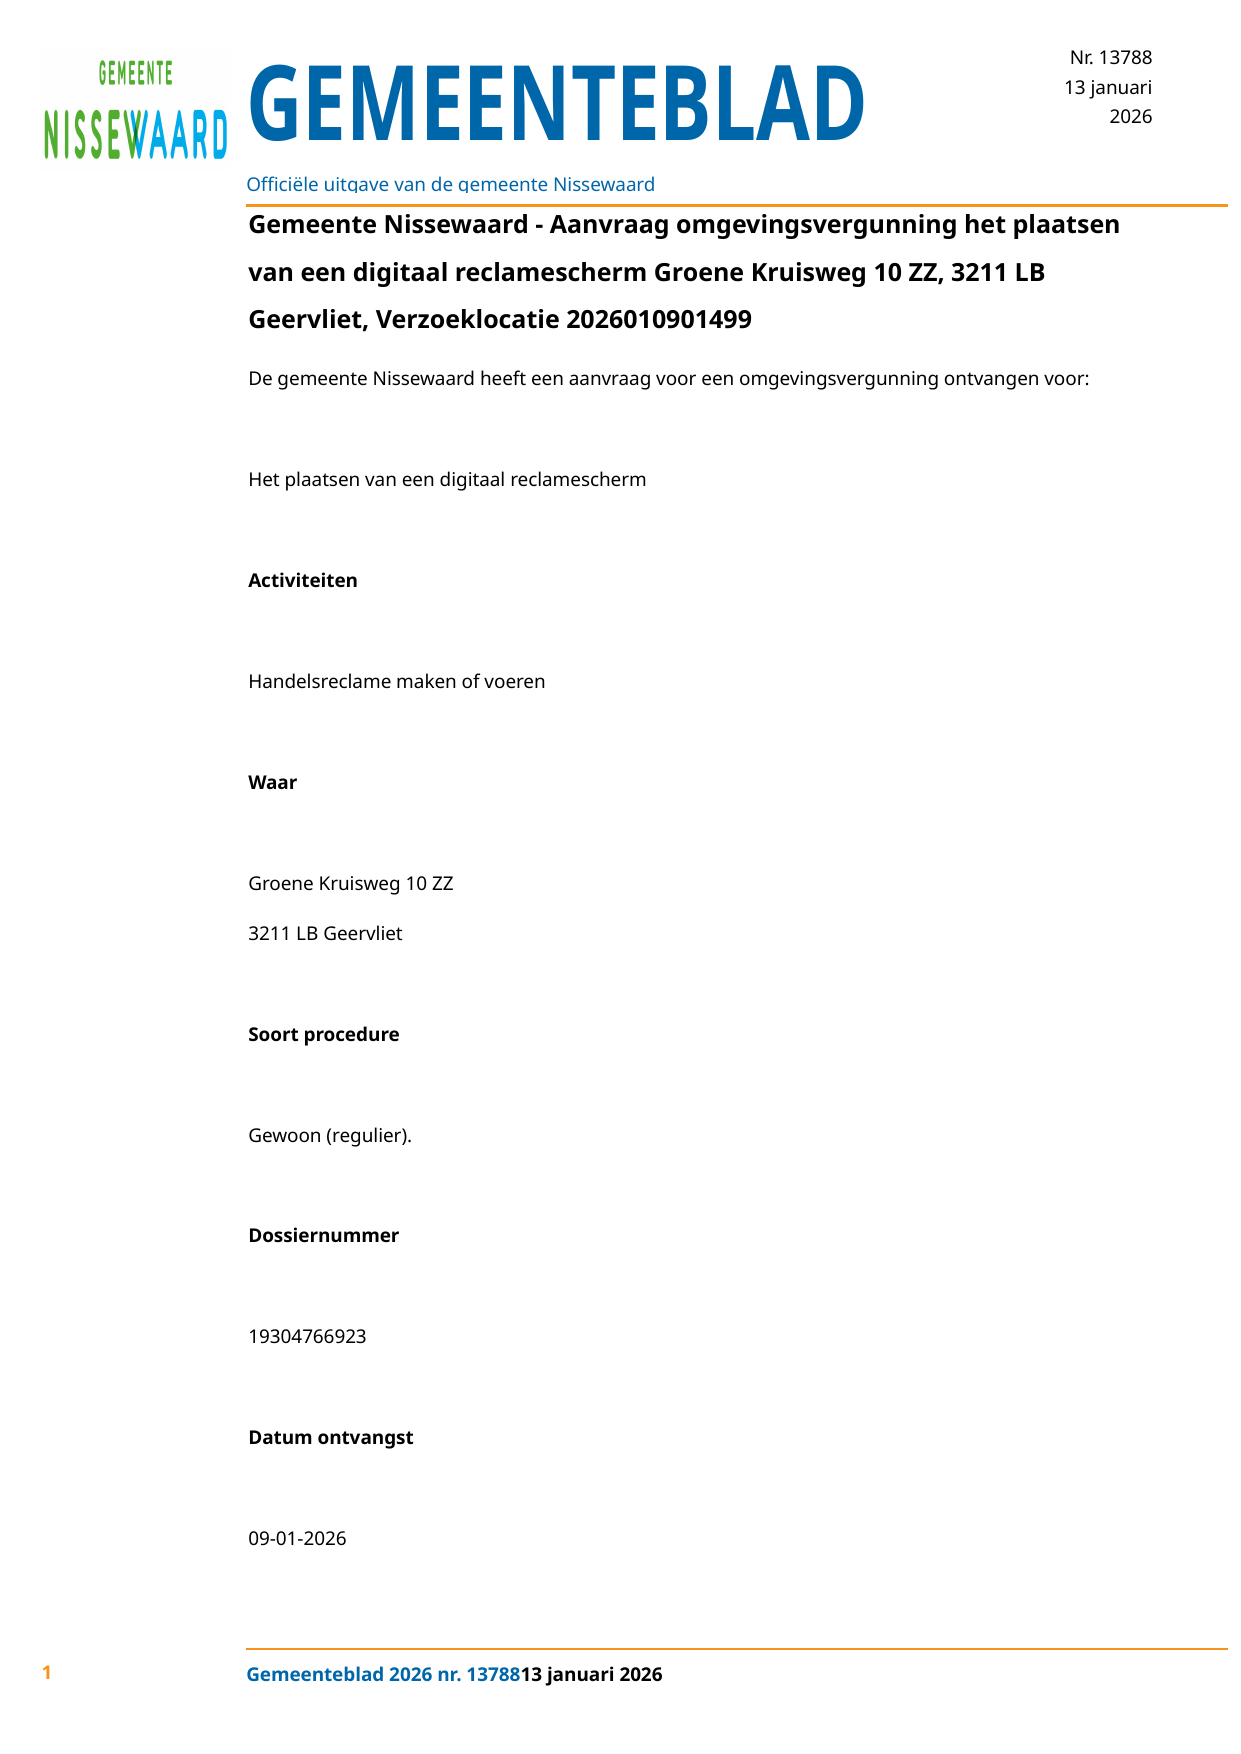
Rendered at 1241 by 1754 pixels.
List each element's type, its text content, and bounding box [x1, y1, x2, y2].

text Gewoon (regulier). [248, 1122, 1152, 1147]
text Gemeente Nissewaard - Aanvraag omgevingsvergunning het plaatsen van een digitaal reclamescherm Groene Kruisweg 10 ZZ, 3211 LB Geervliet, Verzoeklocatie 2026010901499 [248, 207, 1152, 336]
text Datum ontvangst [248, 1424, 1152, 1450]
text Het plaatsen van een digitaal reclamescherm [248, 466, 1152, 492]
text Handelsreclame maken of voeren [248, 668, 1152, 694]
text 09-01-2026 [248, 1525, 1152, 1551]
text Activiteiten [248, 567, 1152, 593]
picture [41, 47, 231, 172]
text Soort procedure [248, 1021, 1152, 1047]
text 3211 LB Geervliet [248, 920, 1152, 946]
text Groene Kruisweg 10 ZZ [248, 870, 1152, 895]
text 19304766923 [248, 1323, 1152, 1349]
text Dossiernummer [248, 1223, 1152, 1248]
text Waar [248, 769, 1152, 794]
text De gemeente Nissewaard heeft een aanvraag voor een omgevingsvergunning ontvangen voor: [248, 366, 1152, 391]
